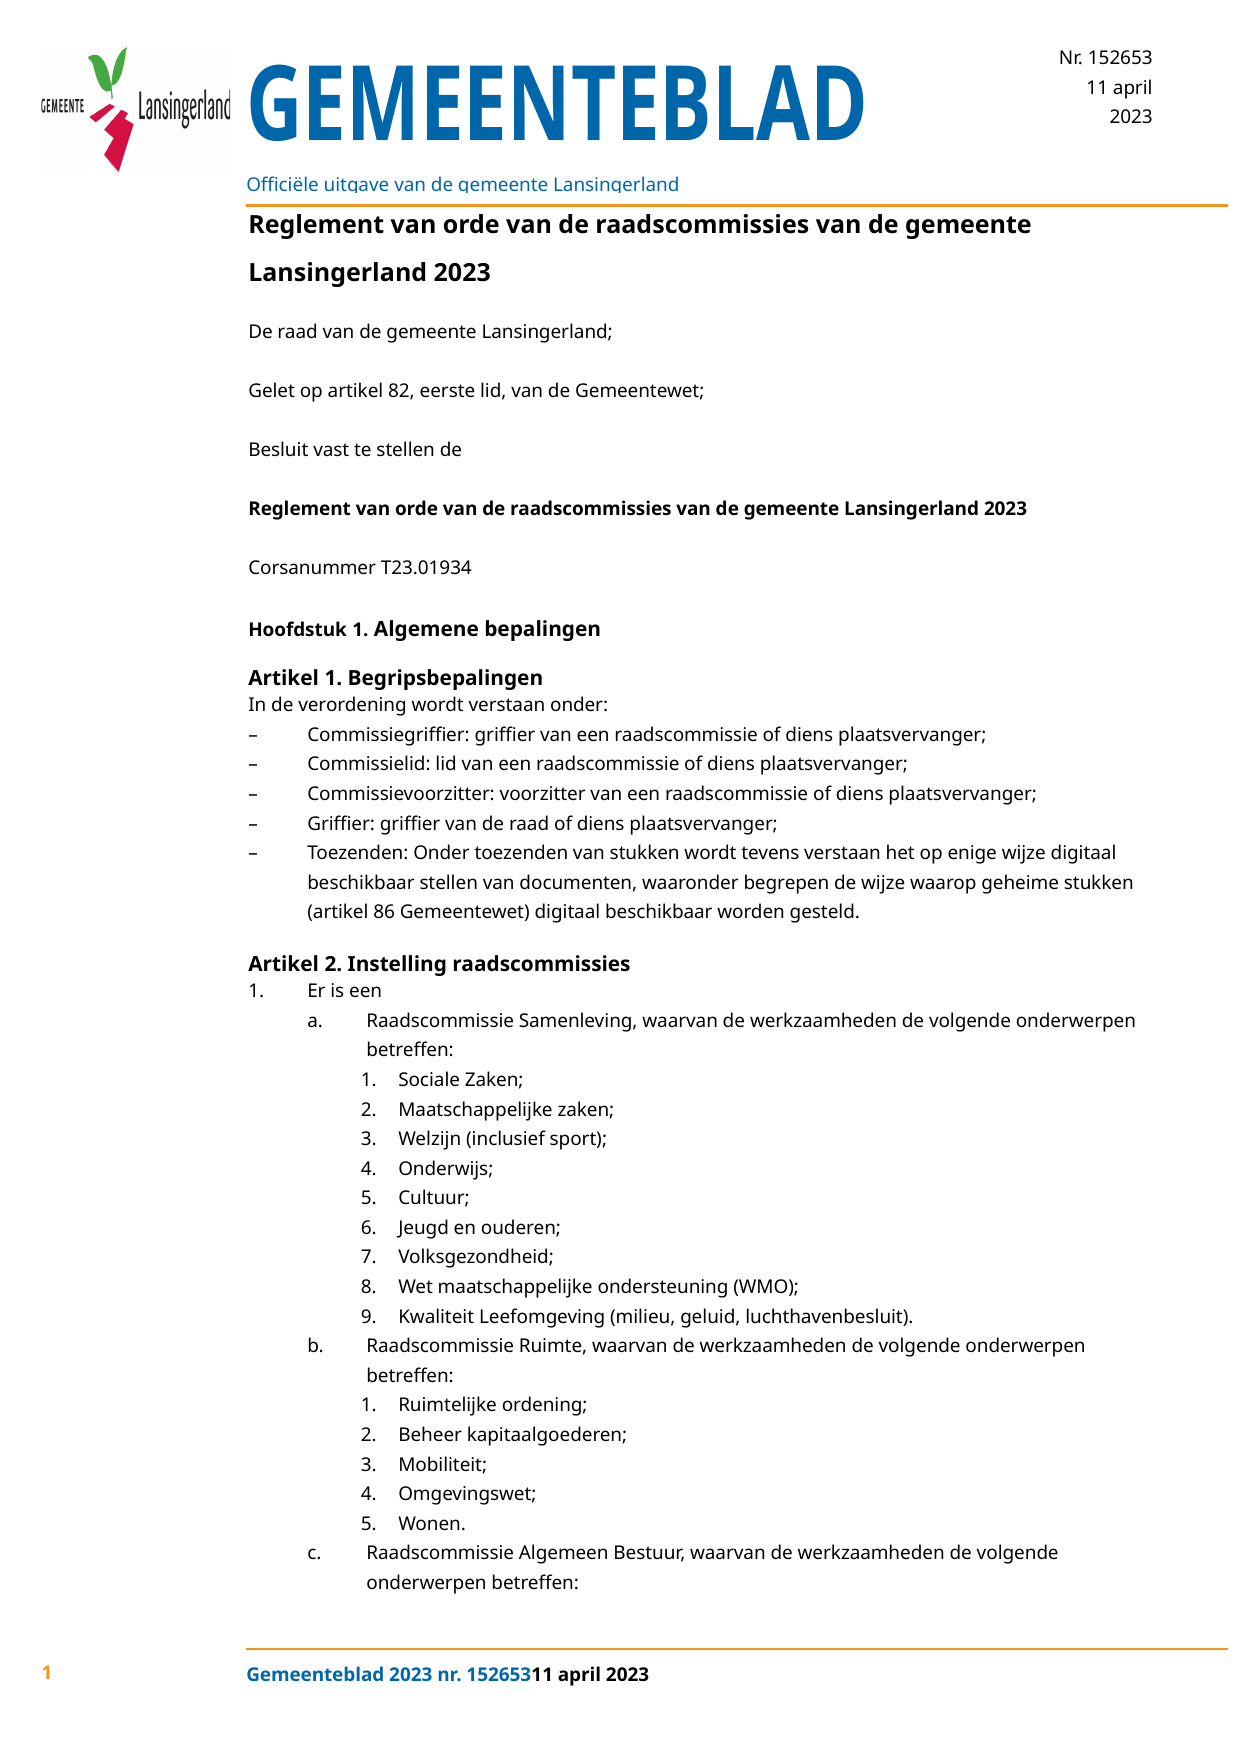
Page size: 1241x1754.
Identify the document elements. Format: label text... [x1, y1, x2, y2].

list Raadscommissie Samenleving, waarvan de werkzaamheden de volgende onderwerpen betreffen: [307, 1007, 1152, 1062]
list Toezenden: Onder toezenden van stukken wordt tevens verstaan het op enige wijze digitaal beschikbaar stellen van documenten, waaronder begrepen de wijze waarop geheime stukken (artikel 86 Gemeentewet) digitaal beschikbaar worden gesteld. [248, 839, 1152, 924]
list Er is een [248, 977, 1152, 1003]
list Welzijn (inclusief sport); [361, 1125, 1152, 1151]
list Griffier: griffier van de raad of diens plaatsvervanger; [248, 810, 1152, 836]
list Raadscommissie Algemeen Bestuur, waarvan de werkzaamheden de volgende onderwerpen betreffen: [307, 1539, 1152, 1595]
text Artikel 2. Instelling raadscommissies [248, 949, 1152, 977]
list Maatschappelijke zaken; [361, 1096, 1152, 1121]
list Cultuur; [361, 1184, 1152, 1210]
list Commissievoorzitter: voorzitter van een raadscommissie of diens plaatsvervanger; [248, 780, 1152, 806]
text Corsanummer T23.01934 [248, 554, 1152, 580]
text Reglement van orde van de raadscommissies van de gemeente Lansingerland 2023 [248, 495, 1152, 521]
list Wonen. [361, 1510, 1152, 1536]
text In de verordening wordt verstaan onder: [248, 691, 1152, 717]
text Besluit vast te stellen de [248, 436, 1152, 462]
text De raad van de gemeente Lansingerland; [248, 318, 1152, 344]
list Ruimtelijke ordening; [361, 1392, 1152, 1417]
list Commissiegriffier: griffier van een raadscommissie of diens plaatsvervanger; [248, 721, 1152, 747]
list Onderwijs; [361, 1155, 1152, 1181]
list Beheer kapitaalgoederen; [361, 1421, 1152, 1447]
list Wet maatschappelijke ondersteuning (WMO); [361, 1273, 1152, 1299]
text Hoofdstuk 1. Algemene bepalingen [248, 614, 1152, 642]
text Artikel 1. Begripsbepalingen [248, 663, 1152, 691]
list Raadscommissie Ruimte, waarvan de werkzaamheden de volgende onderwerpen betreffen: [307, 1332, 1152, 1388]
picture [41, 47, 231, 172]
list Omgevingswet; [361, 1480, 1152, 1506]
list Jeugd en ouderen; [361, 1214, 1152, 1240]
text Reglement van orde van de raadscommissies van de gemeente Lansingerland 2023 [248, 207, 1152, 288]
list Volksgezondheid; [361, 1244, 1152, 1269]
text Gelet op artikel 82, eerste lid, van de Gemeentewet; [248, 377, 1152, 403]
list Sociale Zaken; [361, 1066, 1152, 1092]
list Mobiliteit; [361, 1451, 1152, 1476]
list Commissielid: lid van een raadscommissie of diens plaatsvervanger; [248, 751, 1152, 776]
list Kwaliteit Leefomgeving (milieu, geluid, luchthavenbesluit). [361, 1303, 1152, 1328]
